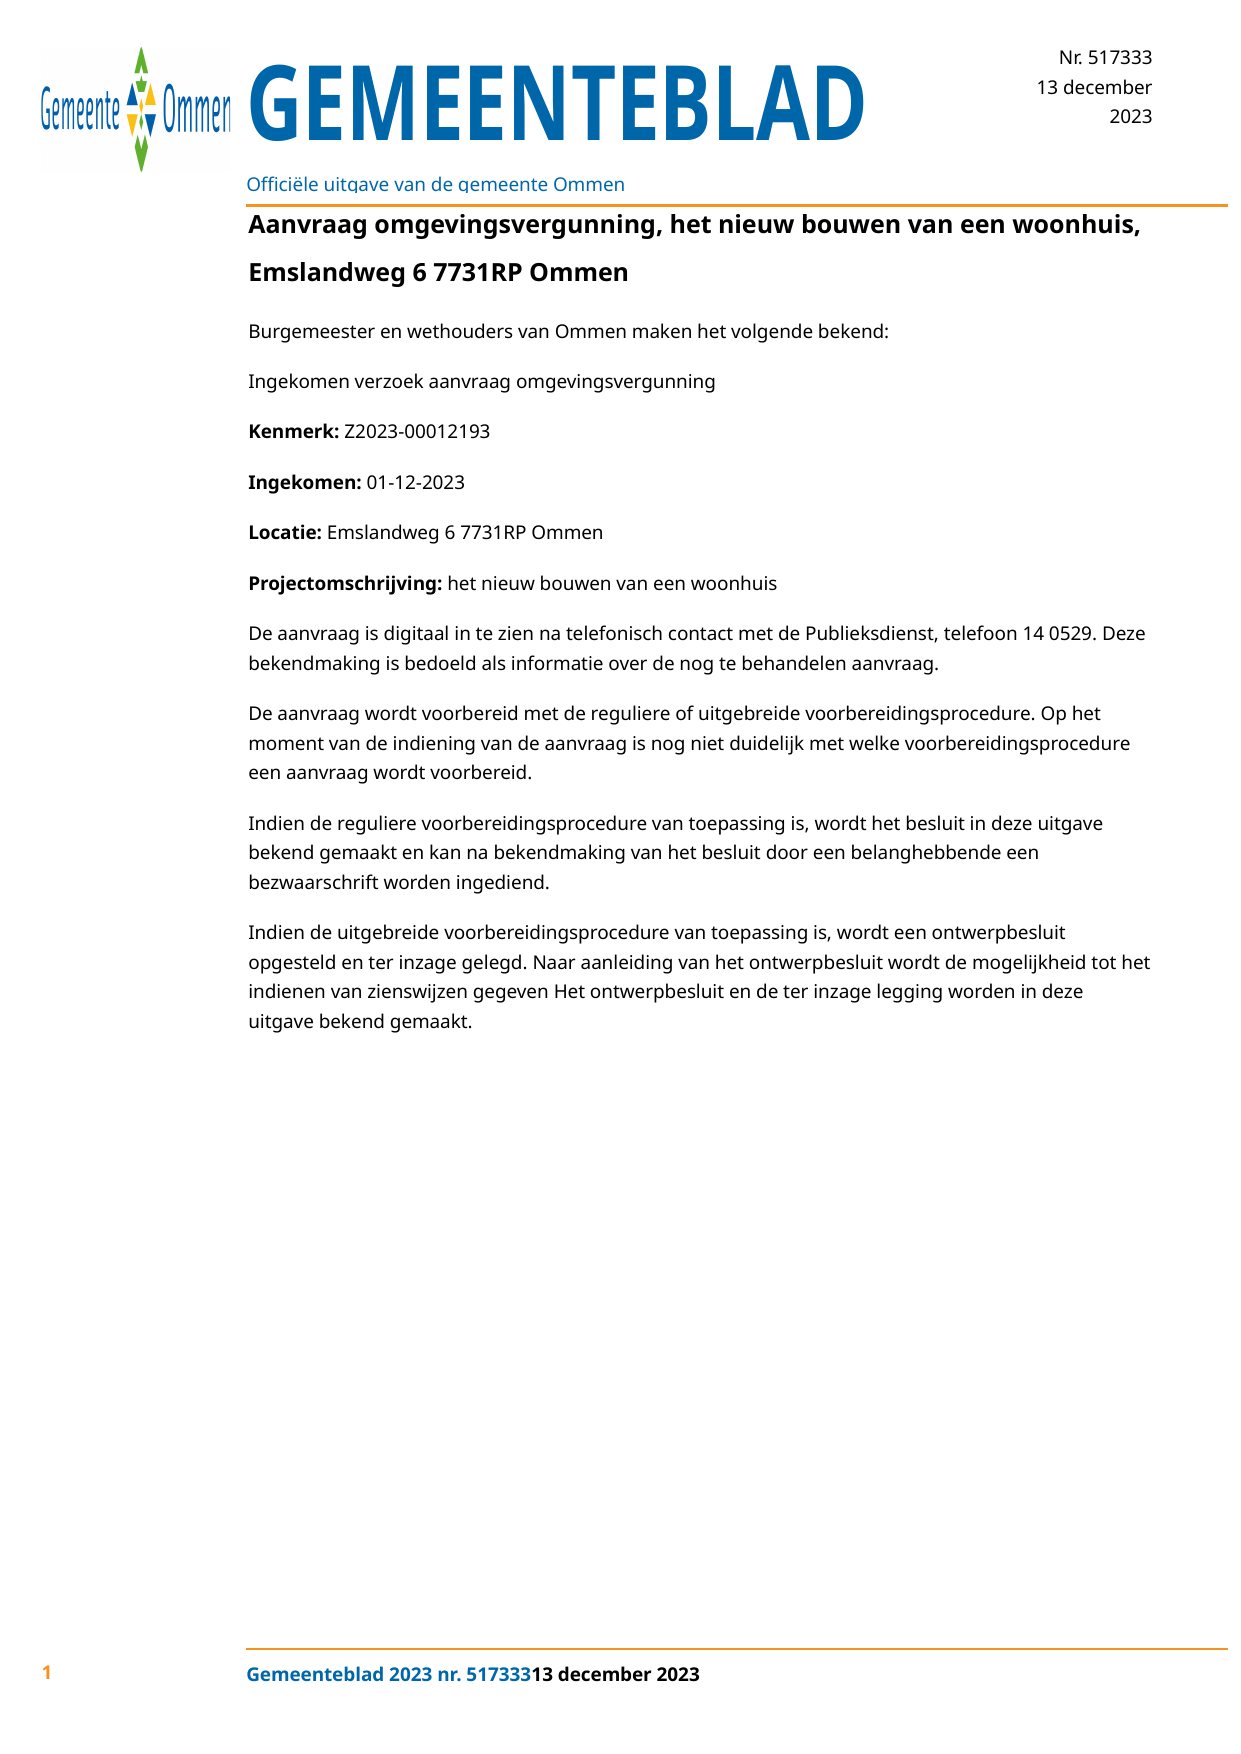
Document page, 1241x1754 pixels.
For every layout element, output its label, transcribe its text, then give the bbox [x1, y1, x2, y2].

text Burgemeester en wethouders van Ommen maken het volgende bekend: [248, 318, 1152, 344]
text Ingekomen verzoek aanvraag omgevingsvergunning [248, 368, 1152, 394]
text Ingekomen: 01-12-2023 [248, 469, 1152, 495]
text Kenmerk: Z2023-00012193 [248, 419, 1152, 444]
picture [41, 47, 231, 172]
text Projectomschrijving: het nieuw bouwen van een woonhuis [248, 570, 1152, 596]
text Aanvraag omgevingsvergunning, het nieuw bouwen van een woonhuis, Emslandweg 6 7731RP Ommen [248, 207, 1152, 288]
text Indien de reguliere voorbereidingsprocedure van toepassing is, wordt het besluit in deze uitgave bekend gemaakt en kan na bekendmaking van het besluit door een belanghebbende een bezwaarschrift worden ingediend. [248, 810, 1152, 895]
text Locatie: Emslandweg 6 7731RP Ommen [248, 519, 1152, 545]
text De aanvraag wordt voorbereid met de reguliere of uitgebreide voorbereidingsprocedure. Op het moment van de indiening van de aanvraag is nog niet duidelijk met welke voorbereidingsprocedure een aanvraag wordt voorbereid. [248, 700, 1152, 785]
text De aanvraag is digitaal in te zien na telefonisch contact met de Publieksdienst, telefoon 14 0529. Deze bekendmaking is bedoeld als informatie over de nog te behandelen aanvraag. [248, 620, 1152, 676]
text Indien de uitgebreide voorbereidingsprocedure van toepassing is, wordt een ontwerpbesluit opgesteld en ter inzage gelegd. Naar aanleiding van het ontwerpbesluit wordt de mogelijkheid tot het indienen van zienswijzen gegeven Het ontwerpbesluit en de ter inzage legging worden in deze uitgave bekend gemaakt. [248, 919, 1152, 1034]
